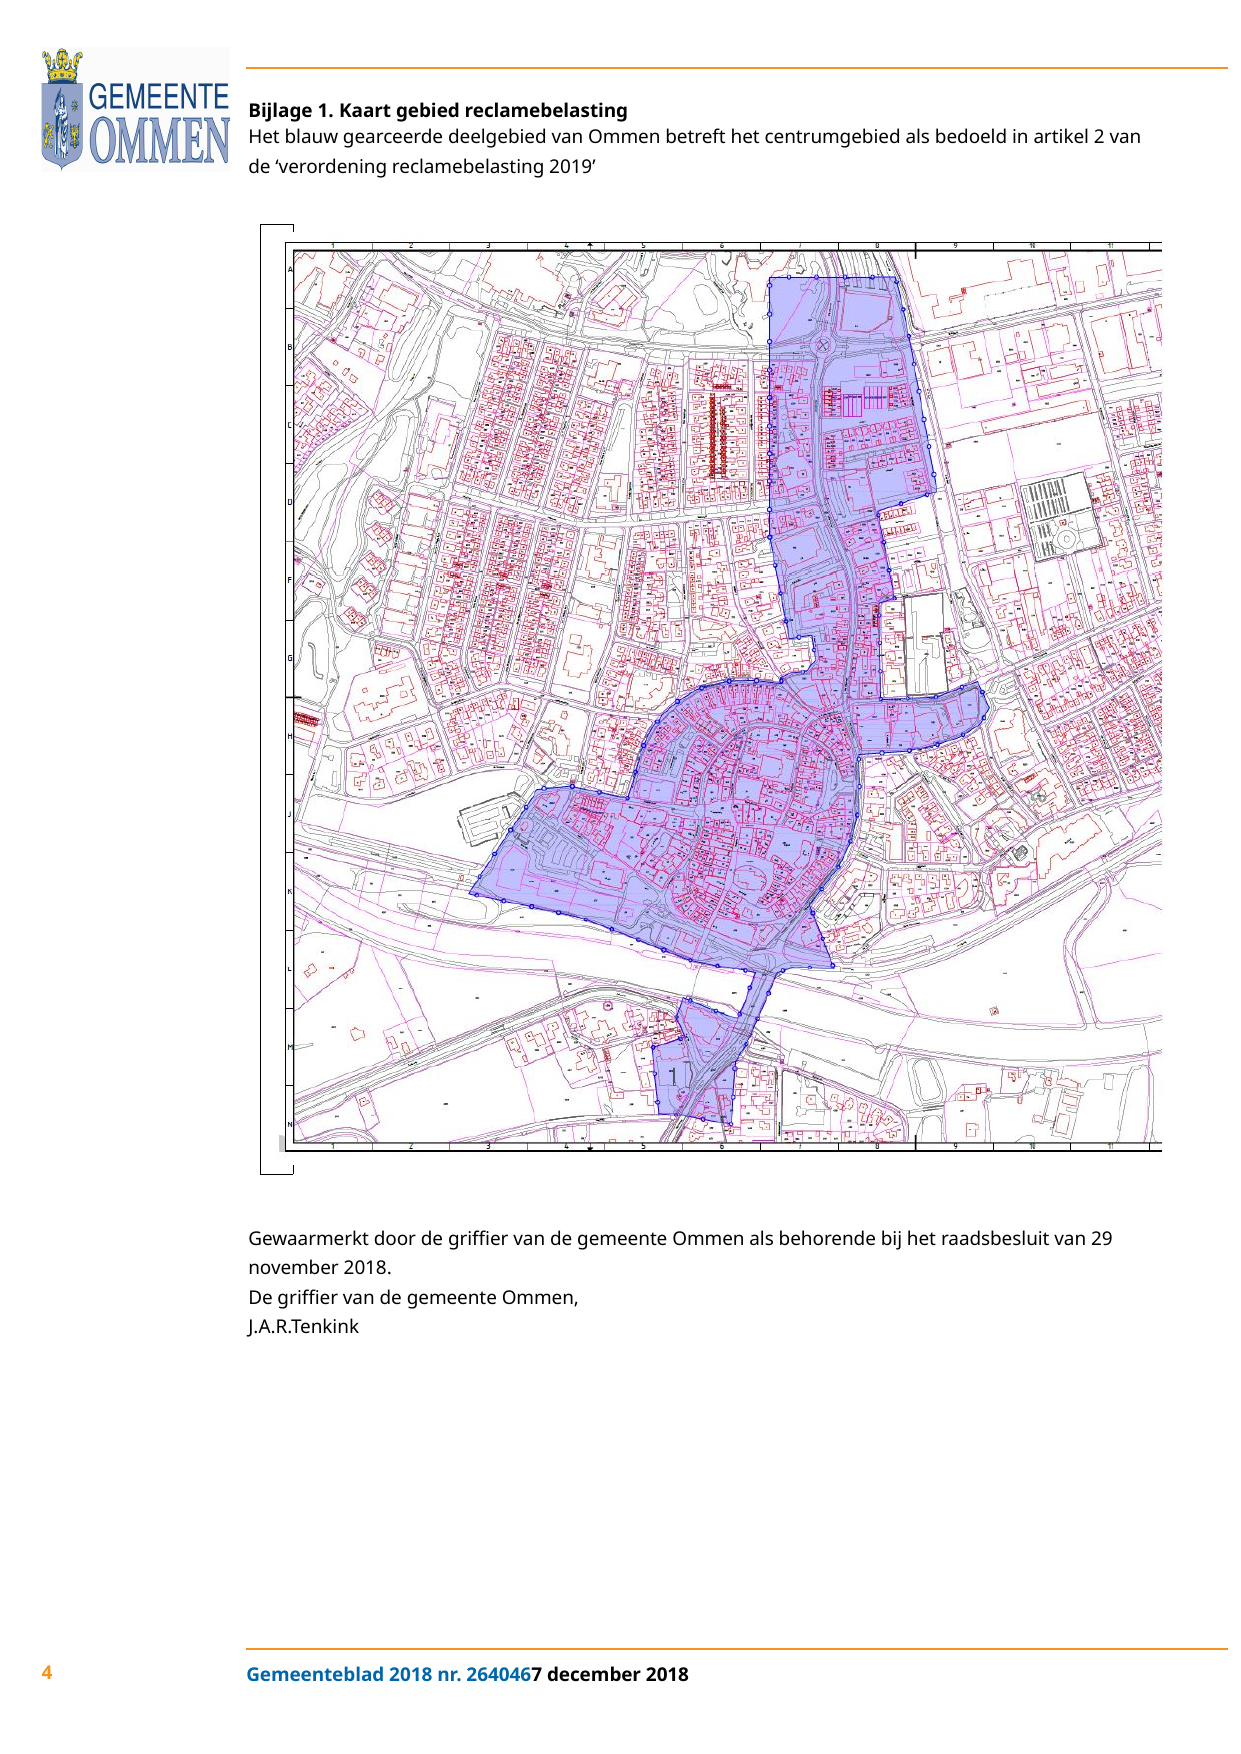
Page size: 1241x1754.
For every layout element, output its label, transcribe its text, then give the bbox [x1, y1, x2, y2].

text Het blauw gearceerde deelgebied van Ommen betreft het centrumgebied als bedoeld in artikel 2 van de ‘verordening reclamebelasting 2019’ [248, 123, 1152, 179]
text J.A.R.Tenkink [248, 1313, 1152, 1339]
picture [268, 232, 1173, 1165]
text Bijlage 1. Kaart gebied reclamebelasting [248, 95, 1152, 123]
text Gewaarmerkt door de griffier van de gemeente Ommen als behorende bij het raadsbesluit van 29 november 2018. [248, 1225, 1152, 1280]
text De griffier van de gemeente Ommen, [248, 1284, 1152, 1310]
picture [41, 47, 231, 172]
